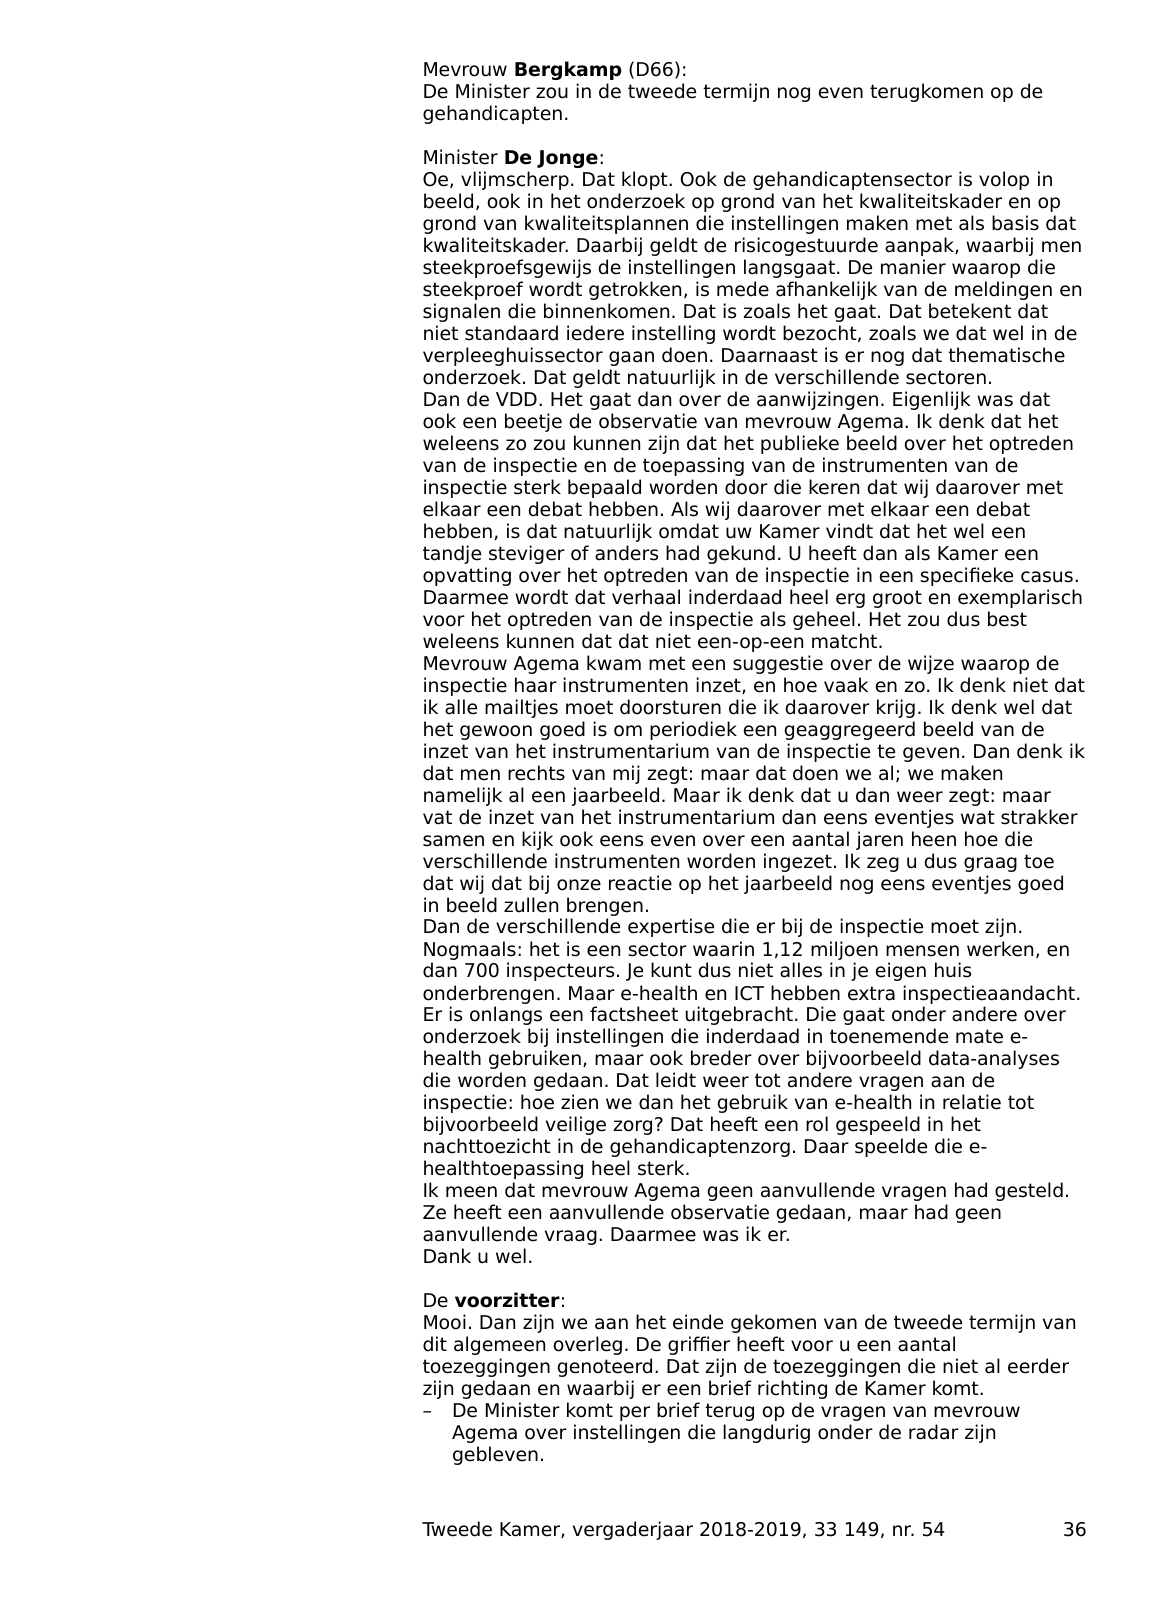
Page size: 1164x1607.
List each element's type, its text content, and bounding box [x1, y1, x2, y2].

text – De Minister komt per brief terug op de vragen van mevrouw Agema over instellingen die langdurig onder de radar zijn gebleven. [422, 1400, 1087, 1466]
text Dan de VDD. Het gaat dan over de aanwijzingen. Eigenlijk was dat ook een beetje de observatie van mevrouw Agema. Ik denk dat het weleens zo zou kunnen zijn dat het publieke beeld over het optreden van de inspectie en de toepassing van de instrumenten van de inspectie sterk bepaald worden door die keren dat wij daarover met elkaar een debat hebben. Als wij daarover met elkaar een debat hebben, is dat natuurlijk omdat uw Kamer vindt dat het wel een tandje steviger of anders had gekund. U heeft dan als Kamer een opvatting over het optreden van de inspectie in een specifieke casus. Daarmee wordt dat verhaal inderdaad heel erg groot en exemplarisch voor het optreden van de inspectie als geheel. Het zou dus best weleens kunnen dat dat niet een-op-een matcht. [422, 389, 1087, 653]
text De voorzitter: [422, 1290, 1087, 1312]
text Mevrouw Agema kwam met een suggestie over de wijze waarop de inspectie haar instrumenten inzet, en hoe vaak en zo. Ik denk niet dat ik alle mailtjes moet doorsturen die ik daarover krijg. Ik denk wel dat het gewoon goed is om periodiek een geaggregeerd beeld van de inzet van het instrumentarium van de inspectie te geven. Dan denk ik dat men rechts van mij zegt: maar dat doen we al; we maken namelijk al een jaarbeeld. Maar ik denk dat u dan weer zegt: maar vat de inzet van het instrumentarium dan eens eventjes wat strakker samen en kijk ook eens even over een aantal jaren heen hoe die verschillende instrumenten worden ingezet. Ik zeg u dus graag toe dat wij dat bij onze reactie op het jaarbeeld nog eens eventjes goed in beeld zullen brengen. [422, 653, 1087, 916]
text Ik meen dat mevrouw Agema geen aanvullende vragen had gesteld. Ze heeft een aanvullende observatie gedaan, maar had geen aanvullende vraag. Daarmee was ik er. [422, 1180, 1087, 1246]
text De Minister zou in de tweede termijn nog even terugkomen op de gehandicapten. [422, 81, 1087, 125]
text Minister De Jonge: [422, 147, 1087, 169]
text Dan de verschillende expertise die er bij de inspectie moet zijn. Nogmaals: het is een sector waarin 1,12 miljoen mensen werken, en dan 700 inspecteurs. Je kunt dus niet alles in je eigen huis onderbrengen. Maar e-health en ICT hebben extra inspectieaandacht. Er is onlangs een factsheet uitgebracht. Die gaat onder andere over onderzoek bij instellingen die inderdaad in toenemende mate e-health gebruiken, maar ook breder over bijvoorbeeld data-analyses die worden gedaan. Dat leidt weer tot andere vragen aan de inspectie: hoe zien we dan het gebruik van e-health in relatie tot bijvoorbeeld veilige zorg? Dat heeft een rol gespeeld in het nachttoezicht in de gehandicaptenzorg. Daar speelde die e-healthtoepassing heel sterk. [422, 916, 1087, 1180]
text Oe, vlijmscherp. Dat klopt. Ook de gehandicaptensector is volop in beeld, ook in het onderzoek op grond van het kwaliteitskader en op grond van kwaliteitsplannen die instellingen maken met als basis dat kwaliteitskader. Daarbij geldt de risicogestuurde aanpak, waarbij men steekproefsgewijs de instellingen langsgaat. De manier waarop die steekproef wordt getrokken, is mede afhankelijk van de meldingen en signalen die binnenkomen. Dat is zoals het gaat. Dat betekent dat niet standaard iedere instelling wordt bezocht, zoals we dat wel in de verpleeghuissector gaan doen. Daarnaast is er nog dat thematische onderzoek. Dat geldt natuurlijk in de verschillende sectoren. [422, 169, 1087, 389]
text Mevrouw Bergkamp (D66): [422, 59, 1087, 81]
text Mooi. Dan zijn we aan het einde gekomen van de tweede termijn van dit algemeen overleg. De griffier heeft voor u een aantal toezeggingen genoteerd. Dat zijn de toezeggingen die niet al eerder zijn gedaan en waarbij er een brief richting de Kamer komt. [422, 1312, 1087, 1400]
text Dank u wel. [422, 1246, 1087, 1268]
